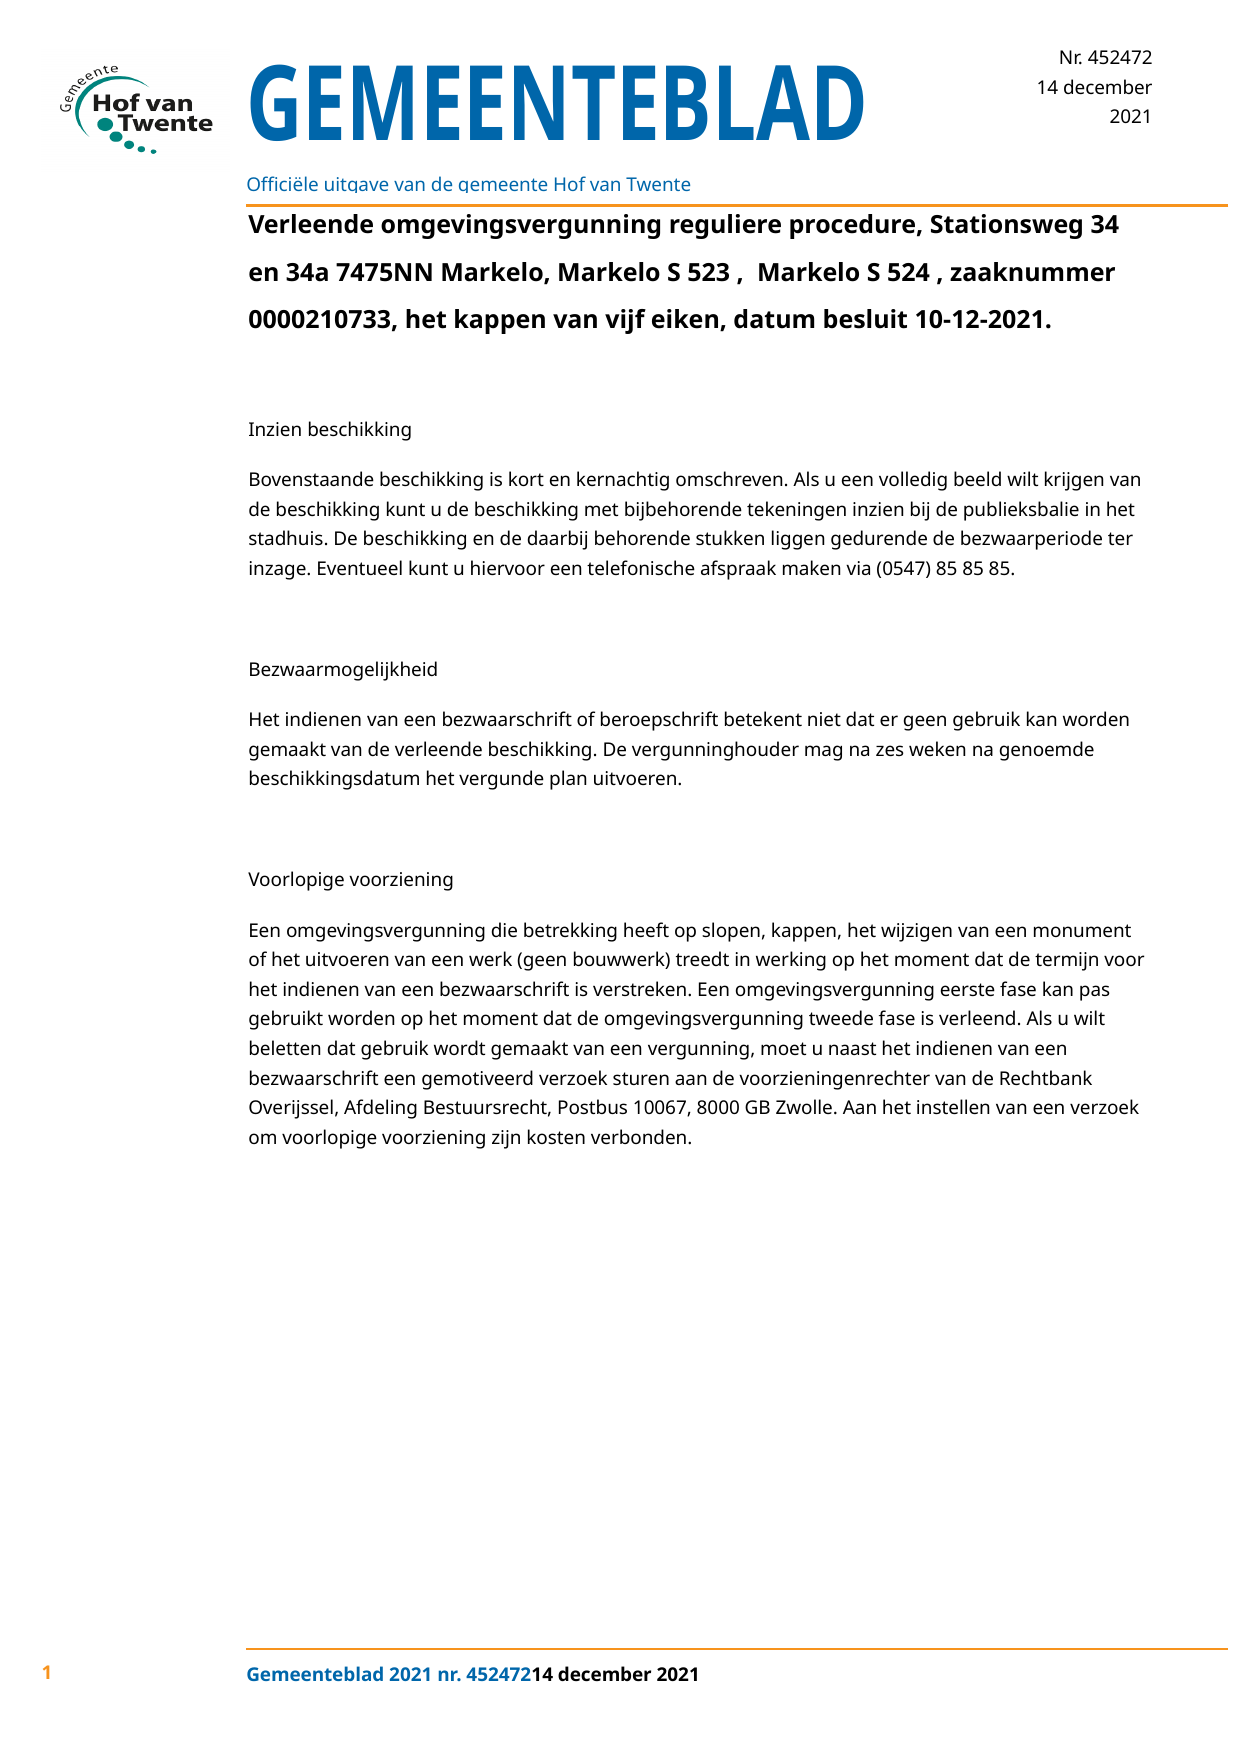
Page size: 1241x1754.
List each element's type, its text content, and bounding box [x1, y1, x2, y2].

text Inzien beschikking [248, 416, 1152, 442]
text Bovenstaande beschikking is kort en kernachtig omschreven. Als u een volledig beeld wilt krijgen van de beschikking kunt u de beschikking met bijbehorende tekeningen inzien bij de publieksbalie in het stadhuis. De beschikking en de daarbij behorende stukken liggen gedurende de bezwaarperiode ter inzage. Eventueel kunt u hiervoor een telefonische afspraak maken via (0547) 85 85 85. [248, 466, 1152, 581]
text Voorlopige voorziening [248, 866, 1152, 892]
text Verleende omgevingsvergunning reguliere procedure, Stationsweg 34 en 34a 7475NN Markelo, Markelo S 523 , Markelo S 524 , zaaknummer 0000210733, het kappen van vijf eiken, datum besluit 10-12-2021. [248, 207, 1152, 336]
text Bezwaarmogelijkheid [248, 656, 1152, 682]
text Een omgevingsvergunning die betrekking heeft op slopen, kappen, het wijzigen van een monument of het uitvoeren van een werk (geen bouwwerk) treedt in werking op het moment dat de termijn voor het indienen van een bezwaarschrift is verstreken. Een omgevingsvergunning eerste fase kan pas gebruikt worden op het moment dat de omgevingsvergunning tweede fase is verleend. Als u wilt beletten dat gebruik wordt gemaakt van een vergunning, moet u naast het indienen van een bezwaarschrift een gemotiveerd verzoek sturen aan de voorzieningenrechter van de Rechtbank Overijssel, Afdeling Bestuursrecht, Postbus 10067, 8000 GB Zwolle. Aan het instellen van een verzoek om voorlopige voorziening zijn kosten verbonden. [248, 917, 1152, 1149]
text Het indienen van een bezwaarschrift of beroepschrift betekent niet dat er geen gebruik kan worden gemaakt van de verleende beschikking. De vergunninghouder mag na zes weken na genoemde beschikkingsdatum het vergunde plan uitvoeren. [248, 706, 1152, 791]
picture [41, 47, 231, 172]
